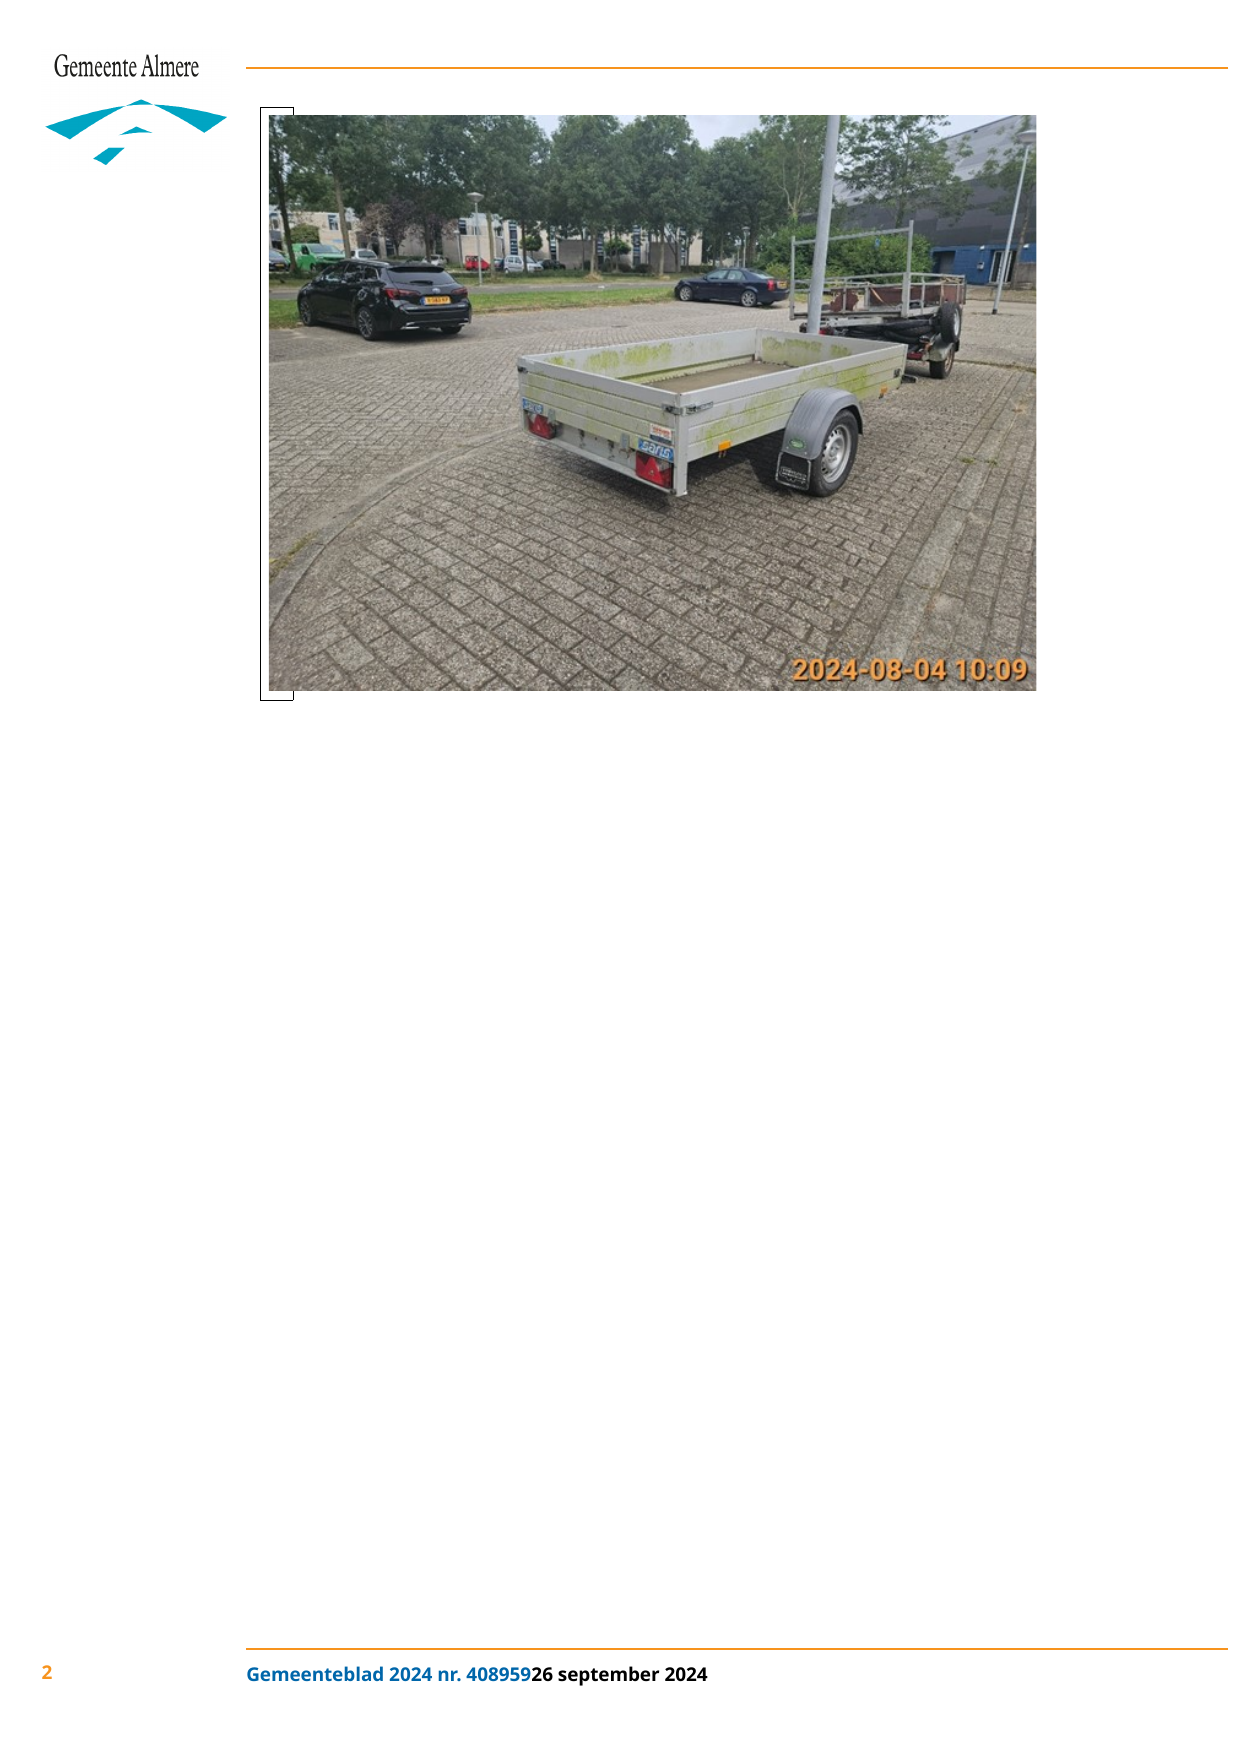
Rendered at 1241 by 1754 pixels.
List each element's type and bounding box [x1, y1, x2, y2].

picture [268, 115, 1037, 691]
picture [41, 47, 231, 172]
